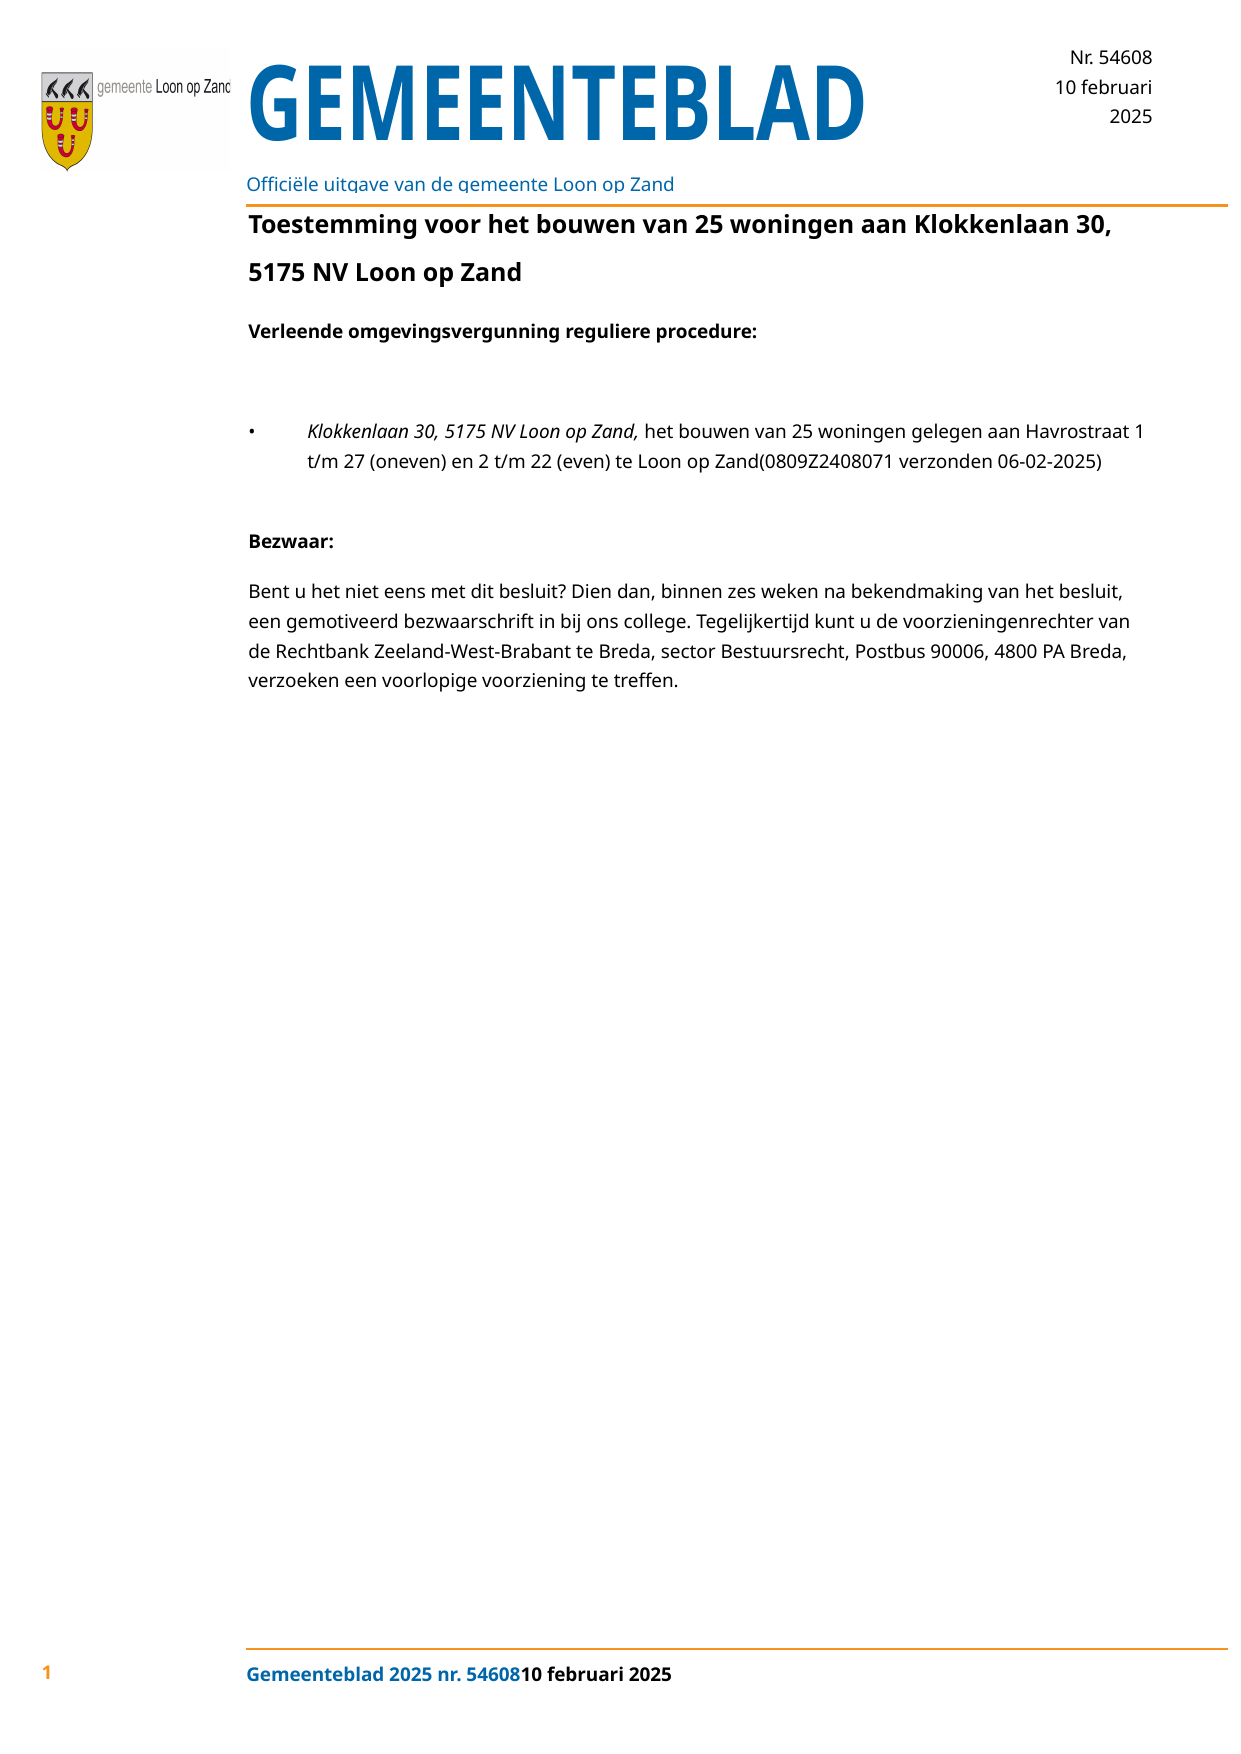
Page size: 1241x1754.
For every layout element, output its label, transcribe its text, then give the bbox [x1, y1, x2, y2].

text Bezwaar: [248, 528, 1152, 554]
text Verleende omgevingsvergunning reguliere procedure: [248, 318, 1152, 344]
text Toestemming voor het bouwen van 25 woningen aan Klokkenlaan 30, 5175 NV Loon op Zand [248, 207, 1152, 288]
picture [41, 47, 231, 172]
list Klokkenlaan 30, 5175 NV Loon op Zand, het bouwen van 25 woningen gelegen aan Havrostraat 1 t/m 27 (oneven) en 2 t/m 22 (even) te Loon op Zand(0809Z2408071 verzonden 06-02-2025) [248, 419, 1152, 474]
text Bent u het niet eens met dit besluit? Dien dan, binnen zes weken na bekendmaking van het besluit, een gemotiveerd bezwaarschrift in bij ons college. Tegelijkertijd kunt u de voorzieningenrechter van de Rechtbank Zeeland-West-Brabant te Breda, sector Bestuursrecht, Postbus 90006, 4800 PA Breda, verzoeken een voorlopige voorziening te treffen. [248, 579, 1152, 693]
